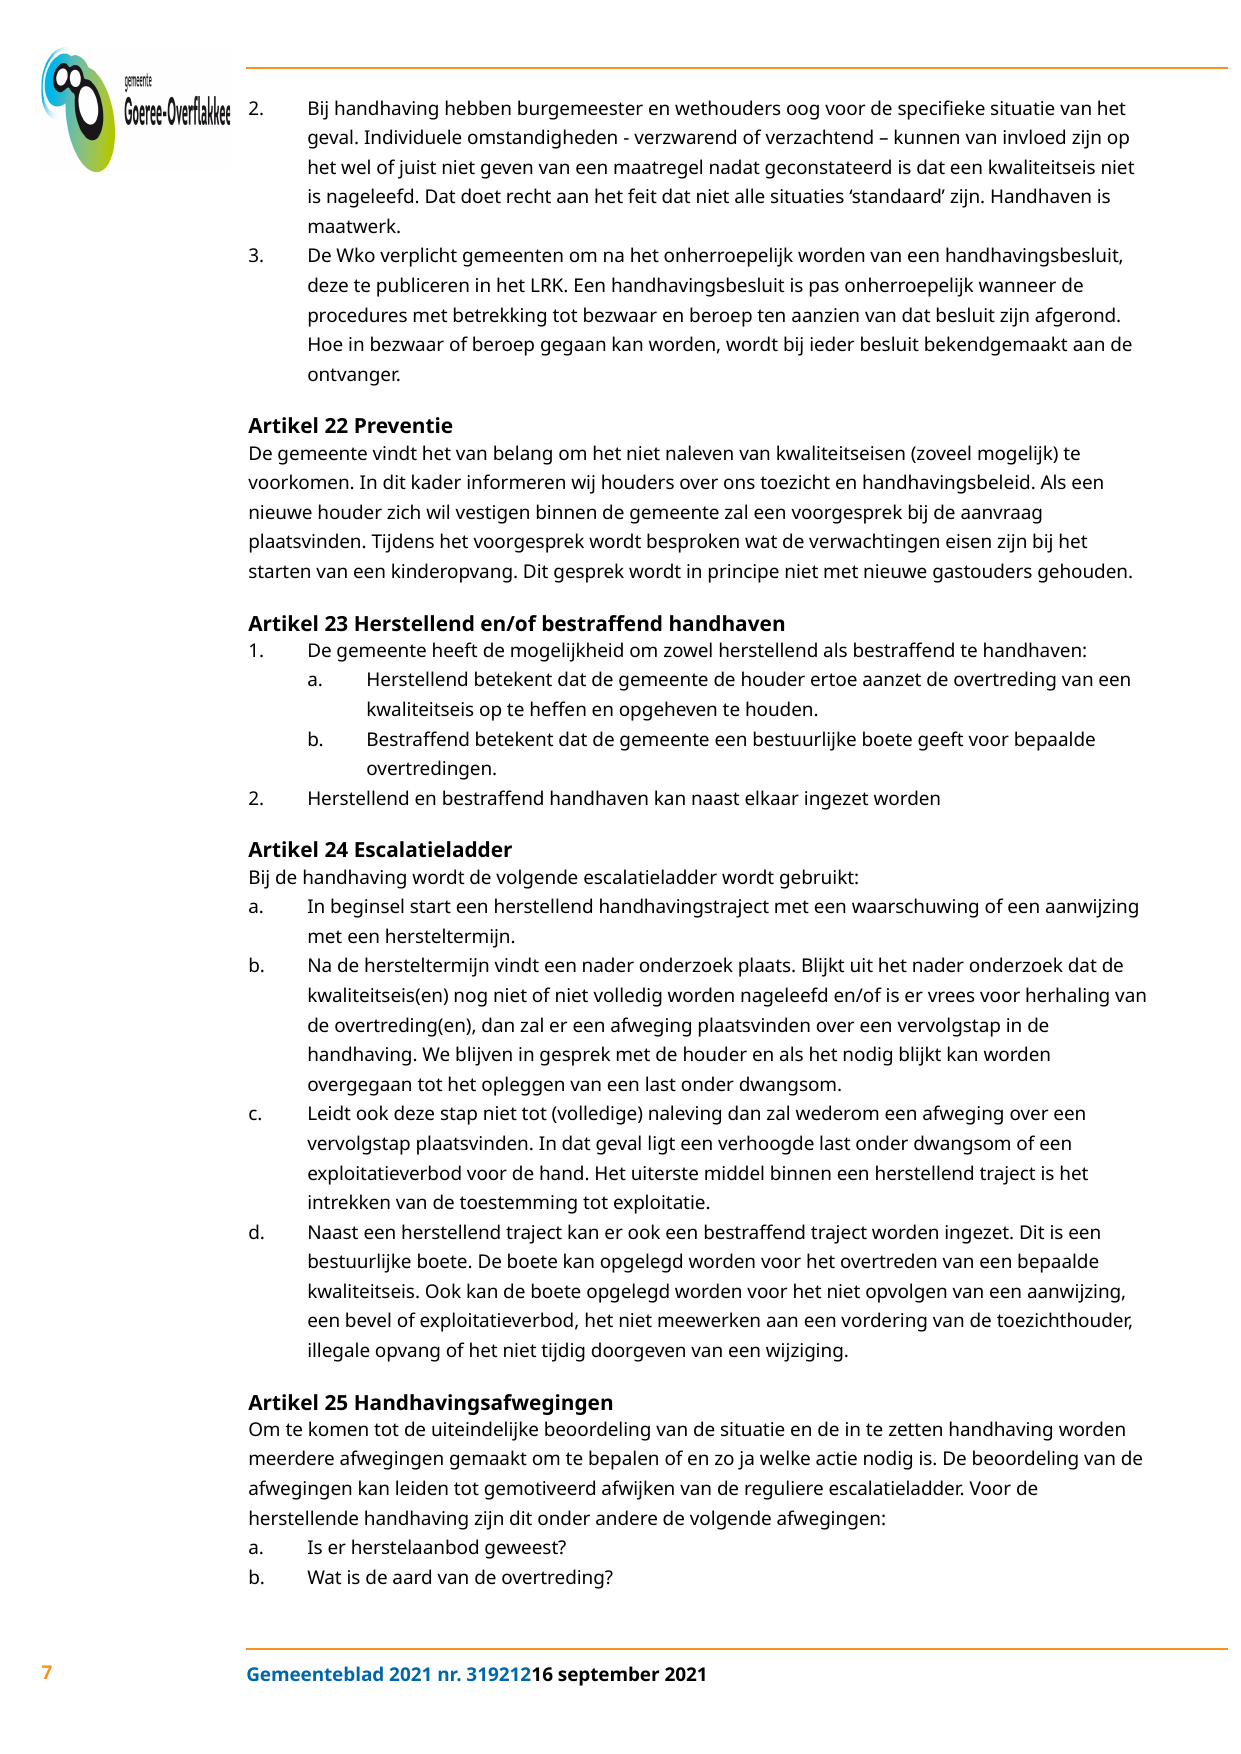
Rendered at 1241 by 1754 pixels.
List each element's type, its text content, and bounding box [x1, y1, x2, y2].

list Is er herstelaanbod geweest? [248, 1534, 1152, 1560]
text Artikel 24 Escalatieladder [248, 835, 1152, 864]
list Bestraffend betekent dat de gemeente een bestuurlijke boete geeft voor bepaalde overtredingen. [307, 726, 1152, 781]
list Wat is de aard van de overtreding? [248, 1564, 1152, 1590]
list Leidt ook deze stap niet tot (volledige) naleving dan zal wederom een afweging over een vervolgstap plaatsvinden. In dat geval ligt een verhoogde last onder dwangsom of een exploitatieverbod voor de hand. Het uiterste middel binnen een herstellend traject is het intrekken van de toestemming tot exploitatie. [248, 1101, 1152, 1215]
list Herstellend betekent dat de gemeente de houder ertoe aanzet de overtreding van een kwaliteitseis op te heffen en opgeheven te houden. [307, 667, 1152, 722]
list De Wko verplicht gemeenten om na het onherroepelijk worden van een handhavingsbesluit, deze te publiceren in het LRK. Een handhavingsbesluit is pas onherroepelijk wanneer de procedures met betrekking tot bezwaar en beroep ten aanzien van dat besluit zijn afgerond. Hoe in bezwaar of beroep gegaan kan worden, wordt bij ieder besluit bekendgemaakt aan de ontvanger. [248, 243, 1152, 387]
text Artikel 22 Preventie [248, 411, 1152, 440]
list In beginsel start een herstellend handhavingstraject met een waarschuwing of een aanwijzing met een hersteltermijn. [248, 893, 1152, 949]
picture [41, 47, 231, 172]
list Bij handhaving hebben burgemeester en wethouders oog voor de specifieke situatie van het geval. Individuele omstandigheden - verzwarend of verzachtend – kunnen van invloed zijn op het wel of juist niet geven van een maatregel nadat geconstateerd is dat een kwaliteitseis niet is nageleefd. Dat doet recht aan het feit dat niet alle situaties ‘standaard’ zijn. Handhaven is maatwerk. [248, 95, 1152, 239]
text Om te komen tot de uiteindelijke beoordeling van de situatie en de in te zetten handhaving worden meerdere afwegingen gemaakt om te bepalen of en zo ja welke actie nodig is. De beoordeling van de afwegingen kan leiden tot gemotiveerd afwijken van de reguliere escalatieladder. Voor de herstellende handhaving zijn dit onder andere de volgende afwegingen: [248, 1416, 1152, 1531]
text Artikel 23 Herstellend en/of bestraffend handhaven [248, 609, 1152, 637]
list Naast een herstellend traject kan er ook een bestraffend traject worden ingezet. Dit is een bestuurlijke boete. De boete kan opgelegd worden voor het overtreden van een bepaalde kwaliteitseis. Ook kan de boete opgelegd worden voor het niet opvolgen van een aanwijzing, een bevel of exploitatieverbod, het niet meewerken aan een vordering van de toezichthouder, illegale opvang of het niet tijdig doorgeven van een wijziging. [248, 1219, 1152, 1363]
text Artikel 25 Handhavingsafwegingen [248, 1388, 1152, 1416]
list De gemeente heeft de mogelijkheid om zowel herstellend als bestraffend te handhaven: [248, 637, 1152, 663]
list Na de hersteltermijn vindt een nader onderzoek plaats. Blijkt uit het nader onderzoek dat de kwaliteitseis(en) nog niet of niet volledig worden nageleefd en/of is er vrees voor herhaling van de overtreding(en), dan zal er een afweging plaatsvinden over een vervolgstap in de handhaving. We blijven in gesprek met de houder en als het nodig blijkt kan worden overgegaan tot het opleggen van een last onder dwangsom. [248, 953, 1152, 1097]
list Herstellend en bestraffend handhaven kan naast elkaar ingezet worden [248, 785, 1152, 811]
text Bij de handhaving wordt de volgende escalatieladder wordt gebruikt: [248, 864, 1152, 889]
text De gemeente vindt het van belang om het niet naleven van kwaliteitseisen (zoveel mogelijk) te voorkomen. In dit kader informeren wij houders over ons toezicht en handhavingsbeleid. Als een nieuwe houder zich wil vestigen binnen de gemeente zal een voorgesprek bij de aanvraag plaatsvinden. Tijdens het voorgesprek wordt besproken wat de verwachtingen eisen zijn bij het starten van een kinderopvang. Dit gesprek wordt in principe niet met nieuwe gastouders gehouden. [248, 440, 1152, 584]
